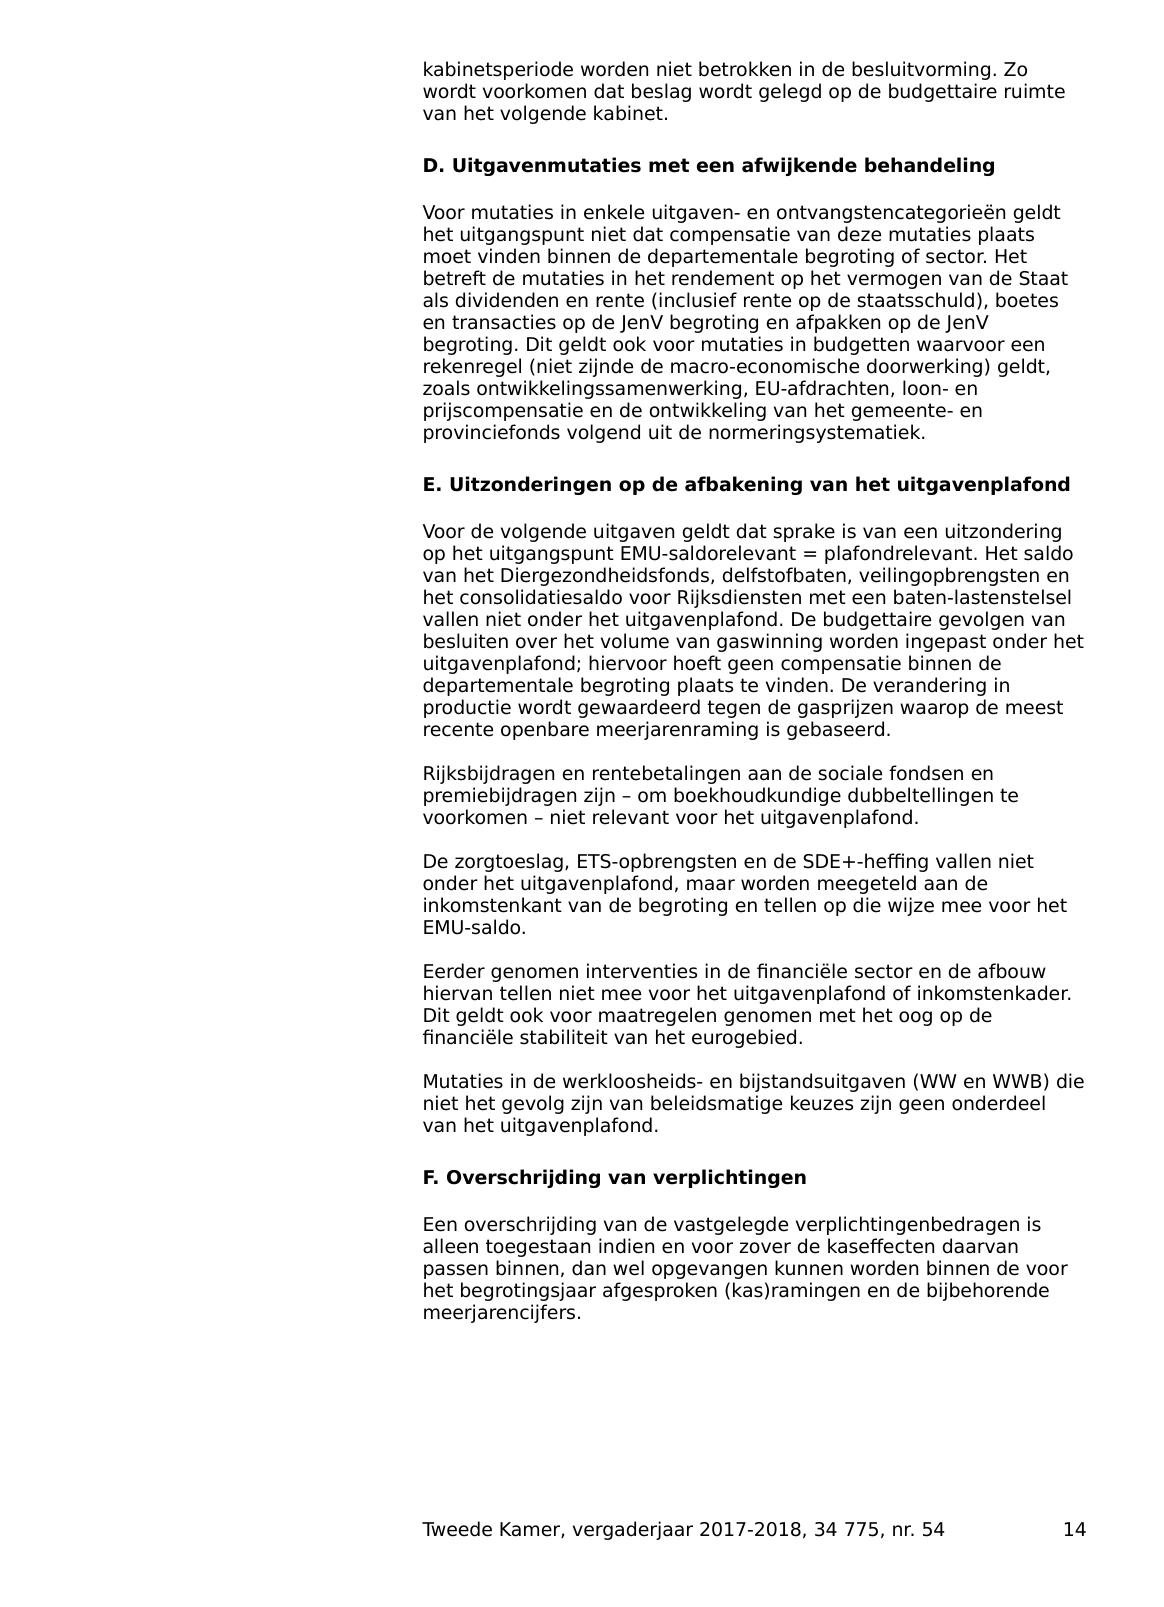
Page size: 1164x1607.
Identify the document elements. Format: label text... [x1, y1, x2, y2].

text Voor mutaties in enkele uitgaven- en ontvangstencategorieën geldt het uitgangspunt niet dat compensatie van deze mutaties plaats moet vinden binnen de departementale begroting of sector. Het betreft de mutaties in het rendement op het vermogen van de Staat als dividenden en rente (inclusief rente op de staatsschuld), boetes en transacties op de JenV begroting en afpakken op de JenV begroting. Dit geldt ook voor mutaties in budgetten waarvoor een rekenregel (niet zijnde de macro-economische doorwerking) geldt, zoals ontwikkelingssamenwerking, EU-afdrachten, loon- en prijscompensatie en de ontwikkeling van het gemeente- en provinciefonds volgend uit de normeringsystematiek. [422, 202, 1087, 444]
subtitle F. Overschrijding van verplichtingen [422, 1167, 1087, 1189]
subtitle E. Uitzonderingen op de afbakening van het uitgavenplafond [422, 474, 1087, 496]
text Mutaties in de werkloosheids- en bijstandsuitgaven (WW en WWB) die niet het gevolg zijn van beleidsmatige keuzes zijn geen onderdeel van het uitgavenplafond. [422, 1071, 1087, 1137]
text kabinetsperiode worden niet betrokken in de besluitvorming. Zo wordt voorkomen dat beslag wordt gelegd op de budgettaire ruimte van het volgende kabinet. [422, 59, 1087, 125]
text Rijksbijdragen en rentebetalingen aan de sociale fondsen en premiebijdragen zijn – om boekhoudkundige dubbeltellingen te voorkomen – niet relevant voor het uitgavenplafond. [422, 763, 1087, 829]
text Voor de volgende uitgaven geldt dat sprake is van een uitzondering op het uitgangspunt EMU-saldorelevant = plafondrelevant. Het saldo van het Diergezondheidsfonds, delfstofbaten, veilingopbrengsten en het consolidatiesaldo voor Rijksdiensten met een baten-lastenstelsel vallen niet onder het uitgavenplafond. De budgettaire gevolgen van besluiten over het volume van gaswinning worden ingepast onder het uitgavenplafond; hiervoor hoeft geen compensatie binnen de departementale begroting plaats te vinden. De verandering in productie wordt gewaardeerd tegen de gasprijzen waarop de meest recente openbare meerjarenraming is gebaseerd. [422, 521, 1087, 741]
subtitle D. Uitgavenmutaties met een afwijkende behandeling [422, 155, 1087, 177]
text Eerder genomen interventies in de financiële sector en de afbouw hiervan tellen niet mee voor het uitgavenplafond of inkomstenkader. Dit geldt ook voor maatregelen genomen met het oog op de financiële stabiliteit van het eurogebied. [422, 961, 1087, 1049]
text Een overschrijding van de vastgelegde verplichtingenbedragen is alleen toegestaan indien en voor zover de kaseffecten daarvan passen binnen, dan wel opgevangen kunnen worden binnen de voor het begrotingsjaar afgesproken (kas)ramingen en de bijbehorende meerjarencijfers. [422, 1214, 1087, 1324]
text De zorgtoeslag, ETS-opbrengsten en de SDE+-heffing vallen niet onder het uitgavenplafond, maar worden meegeteld aan de inkomstenkant van de begroting en tellen op die wijze mee voor het EMU-saldo. [422, 851, 1087, 939]
